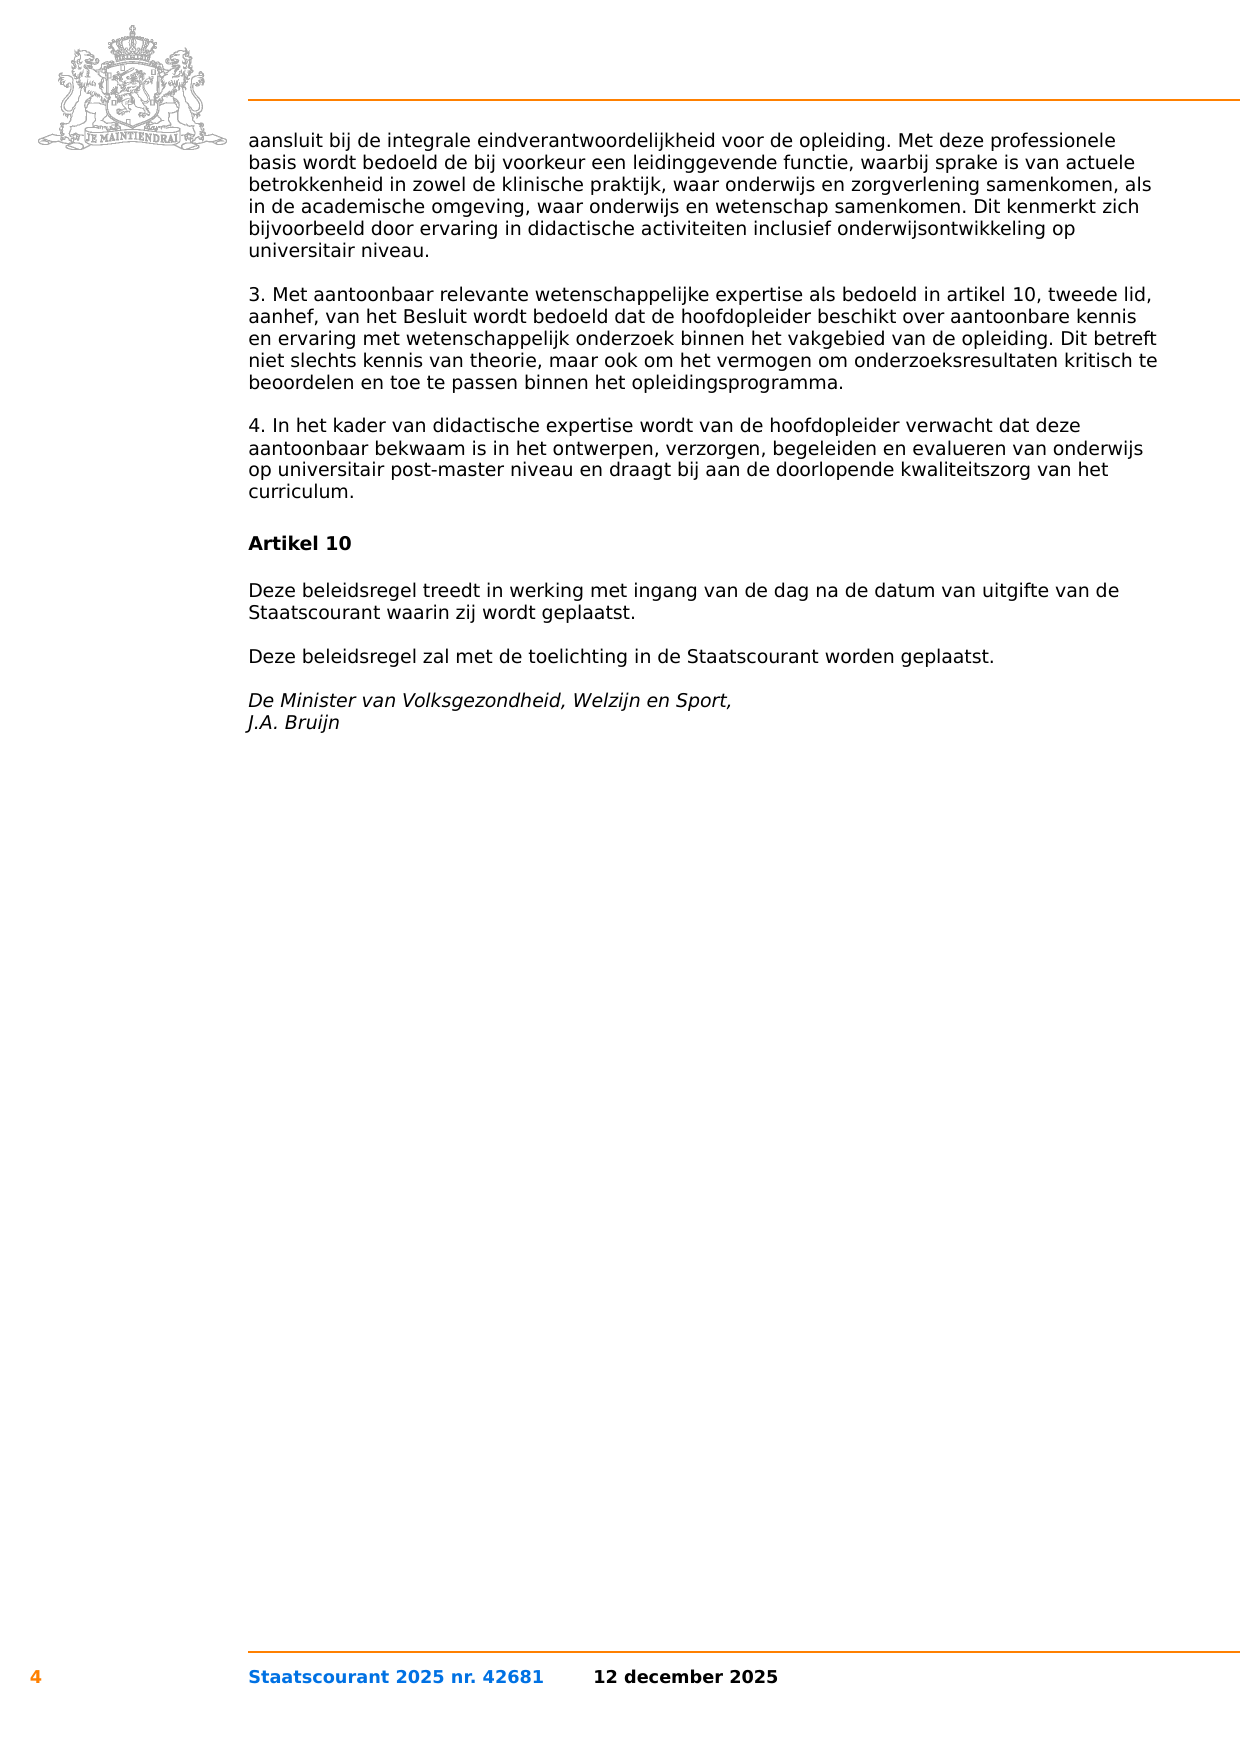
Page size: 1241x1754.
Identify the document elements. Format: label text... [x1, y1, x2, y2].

text Deze beleidsregel zal met de toelichting in de Staatscourant worden geplaatst. [248, 646, 1163, 668]
text 4. In het kader van didactische expertise wordt van de hoofdopleider verwacht dat deze aantoonbaar bekwaam is in het ontwerpen, verzorgen, begeleiden en evalueren van onderwijs op universitair post-master niveau en draagt bij aan de doorlopende kwaliteitszorg van het curriculum. [248, 415, 1163, 503]
text De Minister van Volksgezondheid, Welzijn en Sport, J.A. Bruijn [248, 690, 1163, 734]
text Deze beleidsregel treedt in werking met ingang van de dag na de datum van uitgifte van de Staatscourant waarin zij wordt geplaatst. [248, 580, 1163, 624]
text aansluit bij de integrale eindverantwoordelijkheid voor de opleiding. Met deze professionele basis wordt bedoeld de bij voorkeur een leidinggevende functie, waarbij sprake is van actuele betrokkenheid in zowel de klinische praktijk, waar onderwijs en zorgverlening samenkomen, als in de academische omgeving, waar onderwijs en wetenschap samenkomen. Dit kenmerkt zich bijvoorbeeld door ervaring in didactische activiteiten inclusief onderwijsontwikkeling op universitair niveau. [248, 130, 1163, 262]
subtitle Artikel 10 [248, 533, 1163, 555]
picture [38, 25, 227, 150]
text 3. Met aantoonbaar relevante wetenschappelijke expertise als bedoeld in artikel 10, tweede lid, aanhef, van het Besluit wordt bedoeld dat de hoofdopleider beschikt over aantoonbare kennis en ervaring met wetenschappelijk onderzoek binnen het vakgebied van de opleiding. Dit betreft niet slechts kennis van theorie, maar ook om het vermogen om onderzoeksresultaten kritisch te beoordelen en toe te passen binnen het opleidingsprogramma. [248, 284, 1163, 393]
